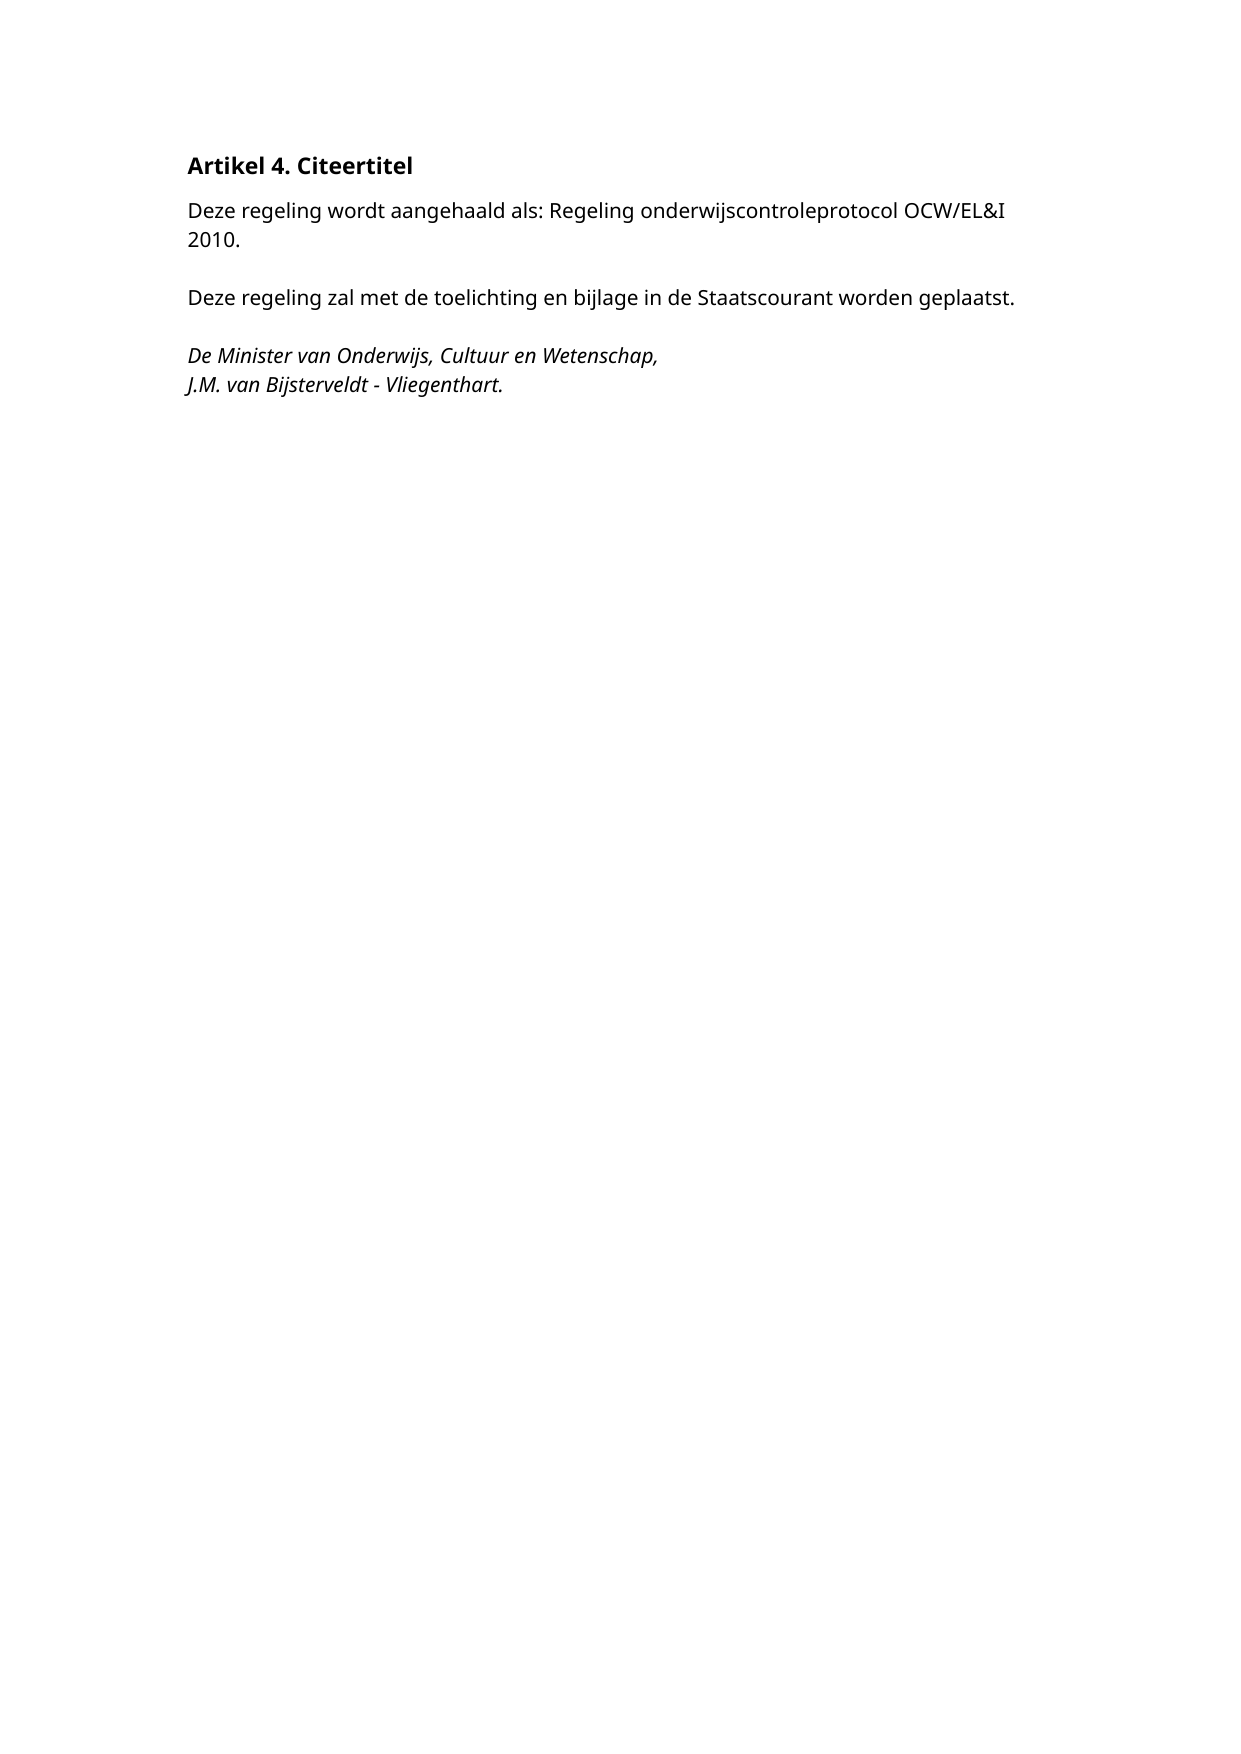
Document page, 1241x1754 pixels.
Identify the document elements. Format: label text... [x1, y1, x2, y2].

text Deze regeling zal met de toelichting en bijlage in de Staatscourant worden geplaatst. [187, 283, 1053, 312]
text De Minister van Onderwijs, Cultuur en Wetenschap, [187, 342, 1053, 370]
text J.M. van Bijsterveldt - Vliegenthart. [187, 370, 1053, 398]
subtitle Artikel 4. Citeertitel [187, 150, 1053, 181]
text Deze regeling wordt aangehaald als: Regeling onderwijscontroleprotocol OCW/EL&I 2010. [187, 196, 1053, 253]
